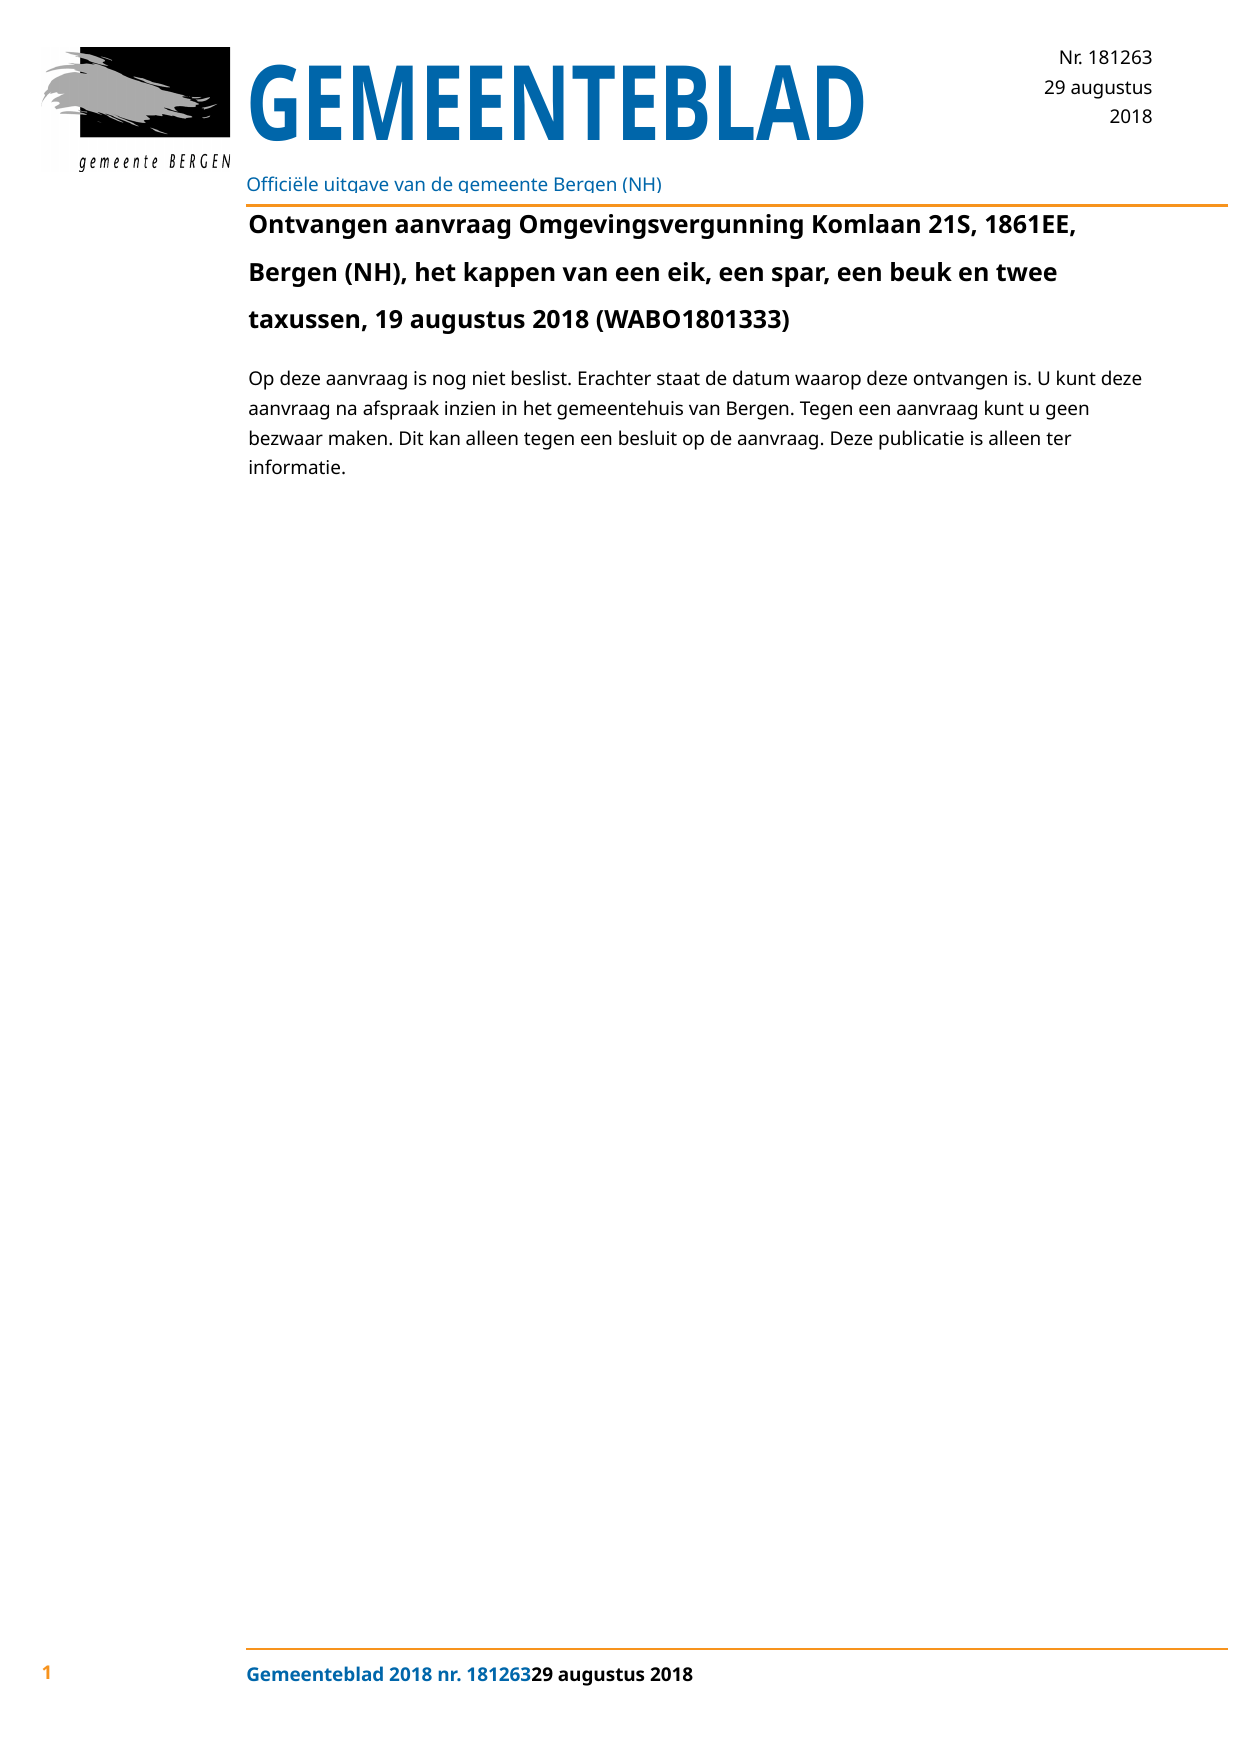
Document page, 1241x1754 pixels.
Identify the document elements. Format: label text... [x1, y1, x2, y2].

picture [41, 47, 231, 172]
text Op deze aanvraag is nog niet beslist. Erachter staat de datum waarop deze ontvangen is. U kunt deze aanvraag na afspraak inzien in het gemeentehuis van Bergen. Tegen een aanvraag kunt u geen bezwaar maken. Dit kan alleen tegen een besluit op de aanvraag. Deze publicatie is alleen ter informatie. [248, 366, 1152, 480]
text Ontvangen aanvraag Omgevingsvergunning Komlaan 21S, 1861EE, Bergen (NH), het kappen van een eik, een spar, een beuk en twee taxussen, 19 augustus 2018 (WABO1801333) [248, 207, 1152, 336]
